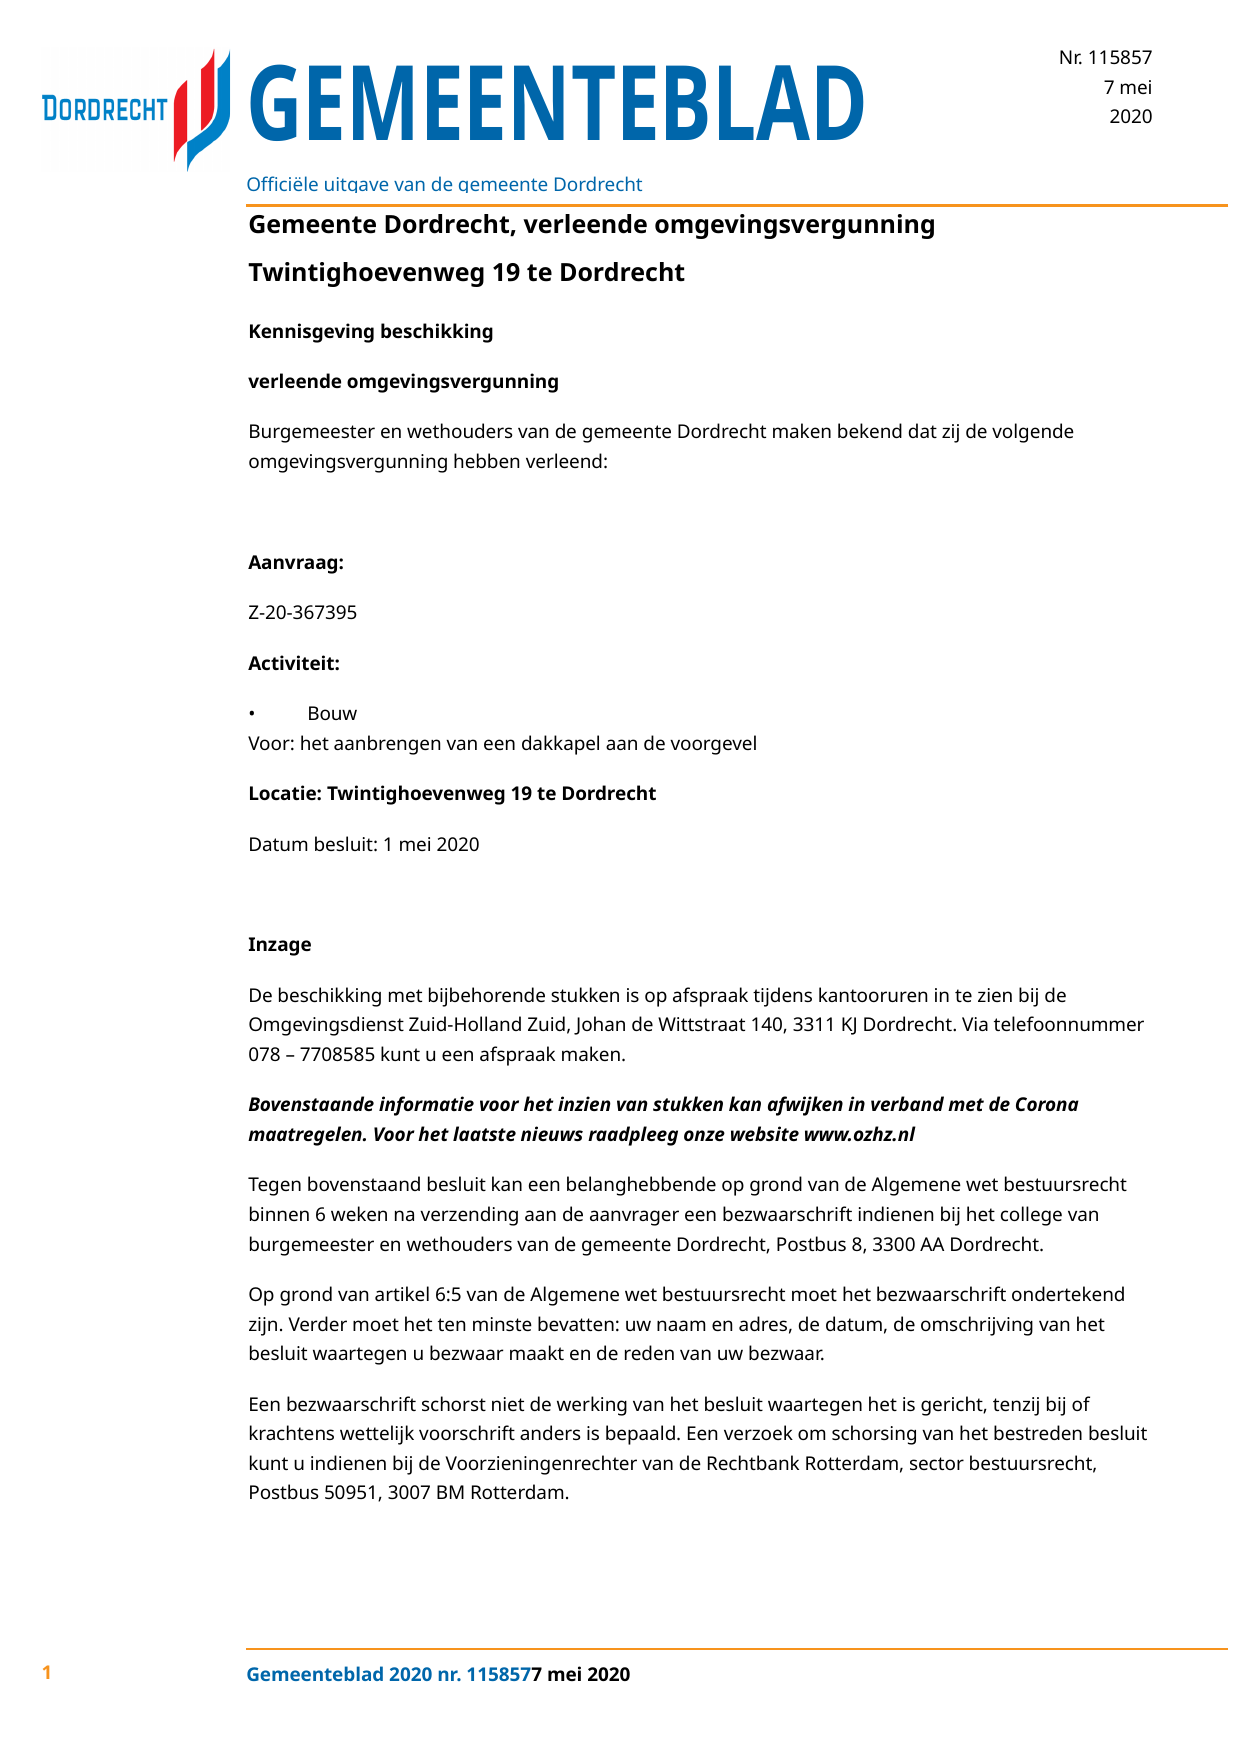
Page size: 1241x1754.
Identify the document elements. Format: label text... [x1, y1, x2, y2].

text De beschikking met bijbehorende stukken is op afspraak tijdens kantooruren in te zien bij de Omgevingsdienst Zuid-Holland Zuid, Johan de Wittstraat 140, 3311 KJ Dordrecht. Via telefoonnummer 078 – 7708585 kunt u een afspraak maken. [248, 982, 1152, 1067]
text Locatie: Twintighoevenweg 19 te Dordrecht [248, 780, 1152, 806]
text Gemeente Dordrecht, verleende omgevingsvergunning Twintighoevenweg 19 te Dordrecht [248, 207, 1152, 288]
text Kennisgeving beschikking [248, 318, 1152, 344]
picture [41, 47, 231, 172]
text Burgemeester en wethouders van de gemeente Dordrecht maken bekend dat zij de volgende omgevingsvergunning hebben verleend: [248, 419, 1152, 474]
text Inzage [248, 932, 1152, 957]
text Datum besluit: 1 mei 2020 [248, 831, 1152, 857]
text Bovenstaande informatie voor het inzien van stukken kan afwijken in verband met de Corona maatregelen. Voor het laatste nieuws raadpleeg onze website www.ozhz.nl [248, 1092, 1152, 1147]
text Z-20-367395 [248, 599, 1152, 625]
text verleende omgevingsvergunning [248, 368, 1152, 394]
text Een bezwaarschrift schorst niet de werking van het besluit waartegen het is gericht, tenzij bij of krachtens wettelijk voorschrift anders is bepaald. Een verzoek om schorsing van het bestreden besluit kunt u indienen bij de Voorzieningenrechter van de Rechtbank Rotterdam, sector bestuursrecht, Postbus 50951, 3007 BM Rotterdam. [248, 1391, 1152, 1505]
text Activiteit: [248, 650, 1152, 676]
text Voor: het aanbrengen van een dakkapel aan de voorgevel [248, 730, 1152, 756]
list Bouw [248, 700, 1152, 726]
text Op grond van artikel 6:5 van de Algemene wet bestuursrecht moet het bezwaarschrift ondertekend zijn. Verder moet het ten minste bevatten: uw naam en adres, de datum, de omschrijving van het besluit waartegen u bezwaar maakt en de reden van uw bezwaar. [248, 1281, 1152, 1366]
text Tegen bovenstaand besluit kan een belanghebbende op grond van de Algemene wet bestuursrecht binnen 6 weken na verzending aan de aanvrager een bezwaarschrift indienen bij het college van burgemeester en wethouders van de gemeente Dordrecht, Postbus 8, 3300 AA Dordrecht. [248, 1172, 1152, 1257]
text Aanvraag: [248, 549, 1152, 575]
